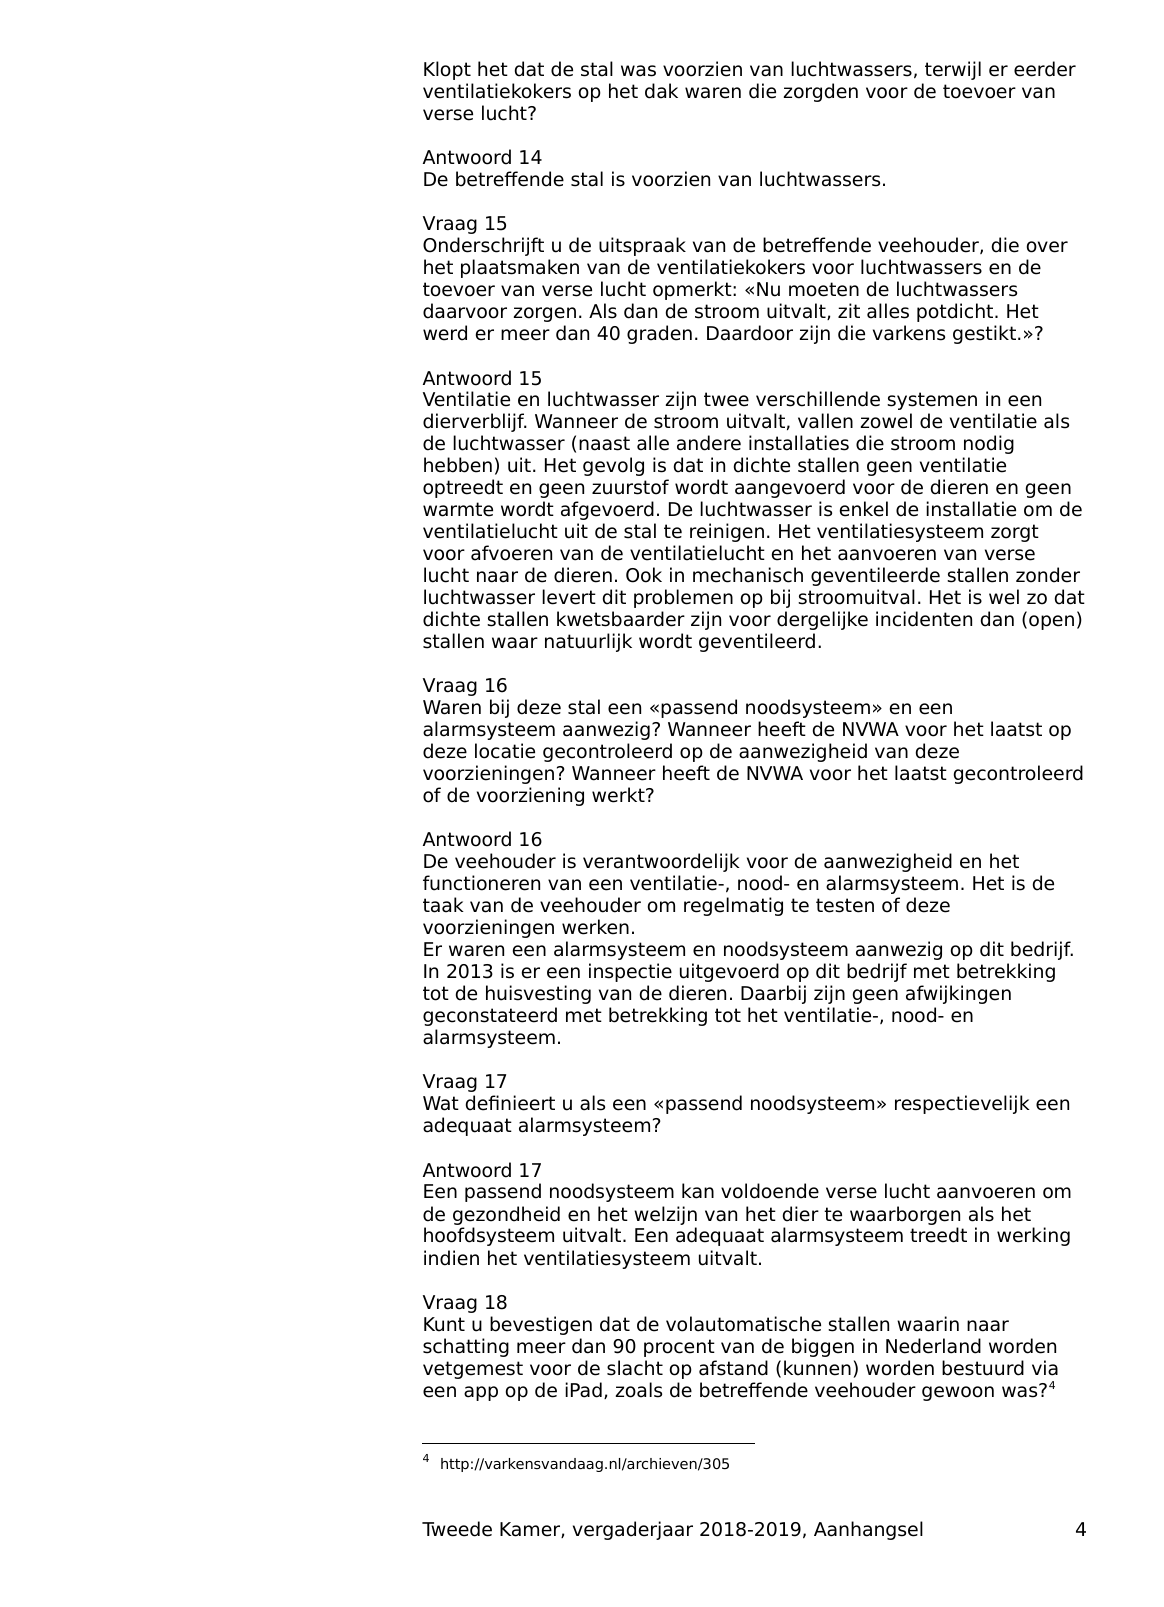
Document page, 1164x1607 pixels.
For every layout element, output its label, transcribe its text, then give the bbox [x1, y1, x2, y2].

text Wat definieert u als een «passend noodsysteem» respectievelijk een adequaat alarmsysteem? [422, 1093, 1087, 1137]
text Waren bij deze stal een «passend noodsysteem» en een alarmsysteem aanwezig? Wanneer heeft de NVWA voor het laatst op deze locatie gecontroleerd op de aanwezigheid van deze voorzieningen? Wanneer heeft de NVWA voor het laatst gecontroleerd of de voorziening werkt? [422, 697, 1087, 807]
text Vraag 17 [422, 1071, 1087, 1093]
text Kunt u bevestigen dat de volautomatische stallen waarin naar schatting meer dan 90 procent van de biggen in Nederland worden vetgemest voor de slacht op afstand (kunnen) worden bestuurd via een app op de iPad, zoals de betreffende veehouder gewoon was? [422, 1313, 1087, 1401]
text Klopt het dat de stal was voorzien van luchtwassers, terwijl er eerder ventilatiekokers op het dak waren die zorgden voor de toevoer van verse lucht? [422, 59, 1087, 125]
text Vraag 16 [422, 675, 1087, 697]
text Vraag 18 [422, 1292, 1087, 1313]
text De betreffende stal is voorzien van luchtwassers. [422, 169, 1087, 191]
text In 2013 is er een inspectie uitgevoerd op dit bedrijf met betrekking tot de huisvesting van de dieren. Daarbij zijn geen afwijkingen geconstateerd met betrekking tot het ventilatie-, nood- en alarmsysteem. [422, 961, 1087, 1049]
text Vraag 15 [422, 213, 1087, 235]
text Onderschrijft u de uitspraak van de betreffende veehouder, die over het plaatsmaken van de ventilatiekokers voor luchtwassers en de toevoer van verse lucht opmerkt: «Nu moeten de luchtwassers daarvoor zorgen. Als dan de stroom uitvalt, zit alles potdicht. Het werd er meer dan 40 graden. Daardoor zijn die varkens gestikt.»? [422, 235, 1087, 345]
text Ventilatie en luchtwasser zijn twee verschillende systemen in een dierverblijf. Wanneer de stroom uitvalt, vallen zowel de ventilatie als de luchtwasser (naast alle andere installaties die stroom nodig hebben) uit. Het gevolg is dat in dichte stallen geen ventilatie optreedt en geen zuurstof wordt aangevoerd voor de dieren en geen warmte wordt afgevoerd. De luchtwasser is enkel de installatie om de ventilatielucht uit de stal te reinigen. Het ventilatiesysteem zorgt voor afvoeren van de ventilatielucht en het aanvoeren van verse lucht naar de dieren. Ook in mechanisch geventileerde stallen zonder luchtwasser levert dit problemen op bij stroomuitval. Het is wel zo dat dichte stallen kwetsbaarder zijn voor dergelijke incidenten dan (open) stallen waar natuurlijk wordt geventileerd. [422, 389, 1087, 653]
text http://varkensvandaag.nl/archieven/305 [422, 1452, 1087, 1474]
text Antwoord 15 [422, 367, 1087, 389]
text Antwoord 17 [422, 1159, 1087, 1181]
text Er waren een alarmsysteem en noodsysteem aanwezig op dit bedrijf. [422, 939, 1087, 961]
text Een passend noodsysteem kan voldoende verse lucht aanvoeren om de gezondheid en het welzijn van het dier te waarborgen als het hoofdsysteem uitvalt. Een adequaat alarmsysteem treedt in werking indien het ventilatiesysteem uitvalt. [422, 1181, 1087, 1269]
text De veehouder is verantwoordelijk voor de aanwezigheid en het functioneren van een ventilatie-, nood- en alarmsysteem. Het is de taak van de veehouder om regelmatig te testen of deze voorzieningen werken. [422, 851, 1087, 939]
text Antwoord 14 [422, 147, 1087, 169]
text Antwoord 16 [422, 829, 1087, 851]
